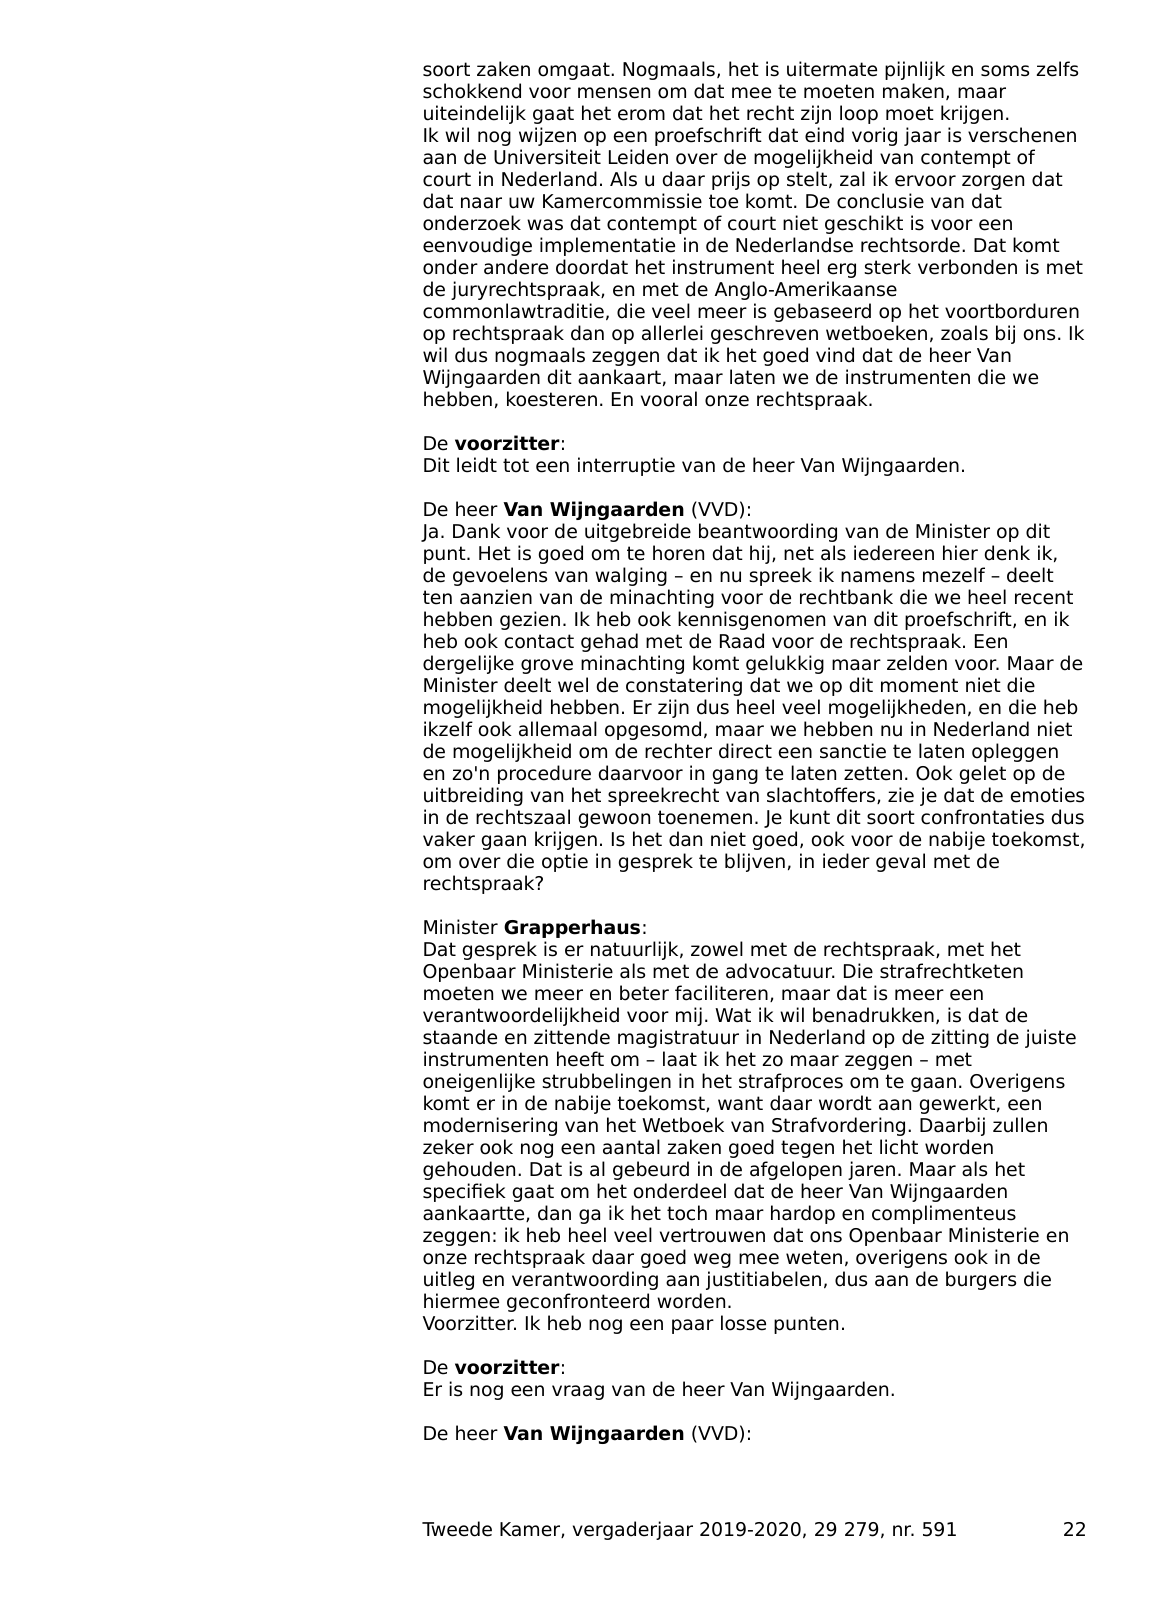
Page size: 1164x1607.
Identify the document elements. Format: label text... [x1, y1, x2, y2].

text De voorzitter: [422, 433, 1087, 455]
text Ja. Dank voor de uitgebreide beantwoording van de Minister op dit punt. Het is goed om te horen dat hij, net als iedereen hier denk ik, de gevoelens van walging – en nu spreek ik namens mezelf – deelt ten aanzien van de minachting voor de rechtbank die we heel recent hebben gezien. Ik heb ook kennisgenomen van dit proefschrift, en ik heb ook contact gehad met de Raad voor de rechtspraak. Een dergelijke grove minachting komt gelukkig maar zelden voor. Maar de Minister deelt wel de constatering dat we op dit moment niet die mogelijkheid hebben. Er zijn dus heel veel mogelijkheden, en die heb ikzelf ook allemaal opgesomd, maar we hebben nu in Nederland niet de mogelijkheid om de rechter direct een sanctie te laten opleggen en zo'n procedure daarvoor in gang te laten zetten. Ook gelet op de uitbreiding van het spreekrecht van slachtoffers, zie je dat de emoties in de rechtszaal gewoon toenemen. Je kunt dit soort confrontaties dus vaker gaan krijgen. Is het dan niet goed, ook voor de nabije toekomst, om over die optie in gesprek te blijven, in ieder geval met de rechtspraak? [422, 521, 1087, 895]
text soort zaken omgaat. Nogmaals, het is uitermate pijnlijk en soms zelfs schokkend voor mensen om dat mee te moeten maken, maar uiteindelijk gaat het erom dat het recht zijn loop moet krijgen. [422, 59, 1087, 125]
text Ik wil nog wijzen op een proefschrift dat eind vorig jaar is verschenen aan de Universiteit Leiden over de mogelijkheid van contempt of court in Nederland. Als u daar prijs op stelt, zal ik ervoor zorgen dat dat naar uw Kamercommissie toe komt. De conclusie van dat onderzoek was dat contempt of court niet geschikt is voor een eenvoudige implementatie in de Nederlandse rechtsorde. Dat komt onder andere doordat het instrument heel erg sterk verbonden is met de juryrechtspraak, en met de Anglo-Amerikaanse commonlawtraditie, die veel meer is gebaseerd op het voortborduren op rechtspraak dan op allerlei geschreven wetboeken, zoals bij ons. Ik wil dus nogmaals zeggen dat ik het goed vind dat de heer Van Wijngaarden dit aankaart, maar laten we de instrumenten die we hebben, koesteren. En vooral onze rechtspraak. [422, 125, 1087, 411]
text De voorzitter: [422, 1357, 1087, 1379]
text Er is nog een vraag van de heer Van Wijngaarden. [422, 1379, 1087, 1401]
text Dit leidt tot een interruptie van de heer Van Wijngaarden. [422, 455, 1087, 477]
text Minister Grapperhaus: [422, 917, 1087, 939]
text De heer Van Wijngaarden (VVD): [422, 1423, 1087, 1445]
text De heer Van Wijngaarden (VVD): [422, 499, 1087, 521]
text Dat gesprek is er natuurlijk, zowel met de rechtspraak, met het Openbaar Ministerie als met de advocatuur. Die strafrechtketen moeten we meer en beter faciliteren, maar dat is meer een verantwoordelijkheid voor mij. Wat ik wil benadrukken, is dat de staande en zittende magistratuur in Nederland op de zitting de juiste instrumenten heeft om – laat ik het zo maar zeggen – met oneigenlijke strubbelingen in het strafproces om te gaan. Overigens komt er in de nabije toekomst, want daar wordt aan gewerkt, een modernisering van het Wetboek van Strafvordering. Daarbij zullen zeker ook nog een aantal zaken goed tegen het licht worden gehouden. Dat is al gebeurd in de afgelopen jaren. Maar als het specifiek gaat om het onderdeel dat de heer Van Wijngaarden aankaartte, dan ga ik het toch maar hardop en complimenteus zeggen: ik heb heel veel vertrouwen dat ons Openbaar Ministerie en onze rechtspraak daar goed weg mee weten, overigens ook in de uitleg en verantwoording aan justitiabelen, dus aan de burgers die hiermee geconfronteerd worden. [422, 939, 1087, 1312]
text Voorzitter. Ik heb nog een paar losse punten. [422, 1312, 1087, 1334]
